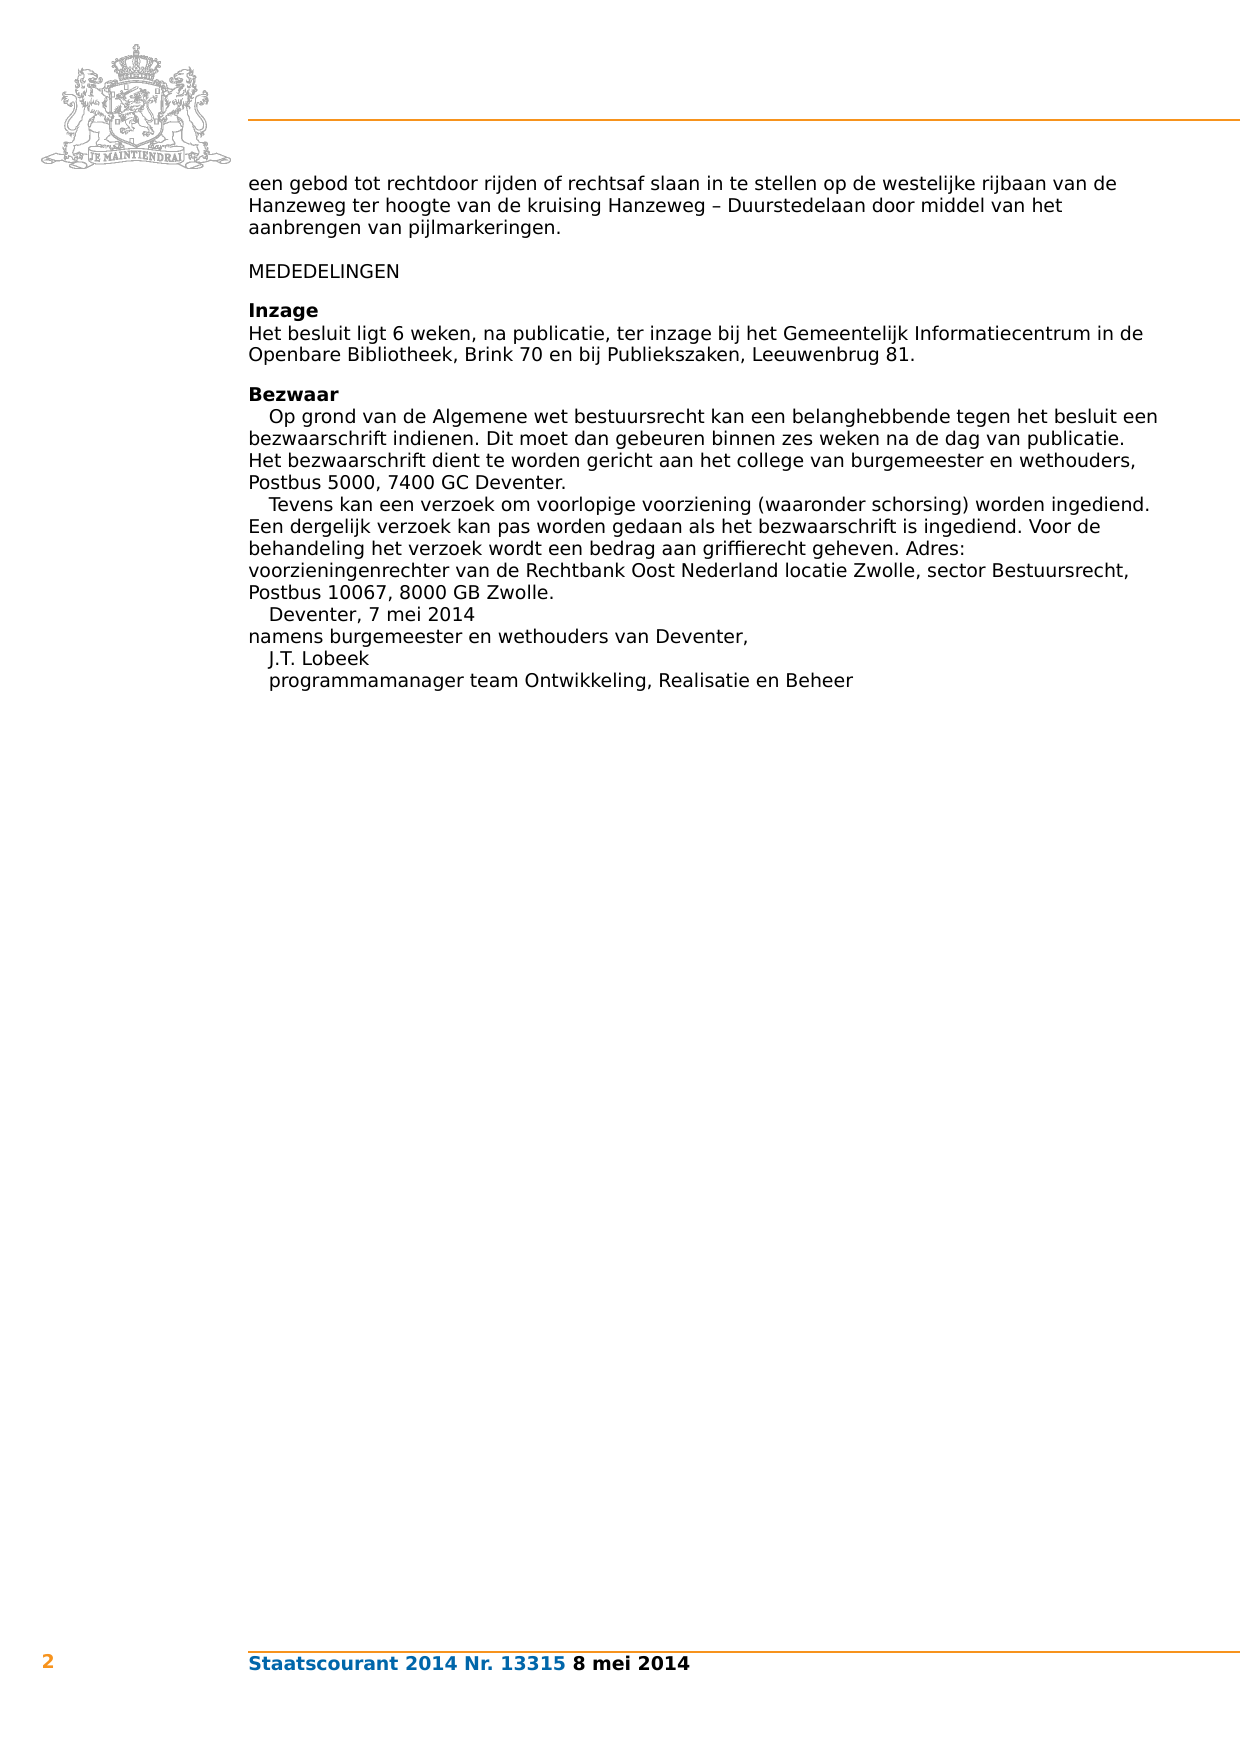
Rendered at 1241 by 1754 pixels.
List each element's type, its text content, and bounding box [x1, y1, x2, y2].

subtitle Inzage [248, 300, 1163, 322]
text Tevens kan een verzoek om voorlopige voorziening (waaronder schorsing) worden ingediend. Een dergelijk verzoek kan pas worden gedaan als het bezwaarschrift is ingediend. Voor de behandeling het verzoek wordt een bedrag aan griffierecht geheven. Adres: voorzieningenrechter van de Rechtbank Oost Nederland locatie Zwolle, sector Bestuursrecht, Postbus 10067, 8000 GB Zwolle. [248, 494, 1163, 604]
picture [41, 44, 231, 169]
text een gebod tot rechtdoor rijden of rechtsaf slaan in te stellen op de westelijke rijbaan van de Hanzeweg ter hoogte van de kruising Hanzeweg – Duurstedelaan door middel van het aanbrengen van pijlmarkeringen. [248, 173, 1163, 239]
text Op grond van de Algemene wet bestuursrecht kan een belanghebbende tegen het besluit een bezwaarschrift indienen. Dit moet dan gebeuren binnen zes weken na de dag van publicatie. Het bezwaarschrift dient te worden gericht aan het college van burgemeester en wethouders, Postbus 5000, 7400 GC Deventer. [248, 406, 1163, 494]
subtitle namens burgemeester en wethouders van Deventer, [248, 626, 1163, 648]
text J.T. Lobeek [248, 648, 1163, 670]
text Deventer, 7 mei 2014 [248, 604, 1163, 626]
text Het besluit ligt 6 weken, na publicatie, ter inzage bij het Gemeentelijk Informatiecentrum in de Openbare Bibliotheek, Brink 70 en bij Publiekszaken, Leeuwenbrug 81. [248, 322, 1163, 366]
subtitle MEDEDELINGEN [248, 261, 1163, 283]
text programmamanager team Ontwikkeling, Realisatie en Beheer [248, 670, 1163, 692]
subtitle Bezwaar [248, 384, 1163, 406]
